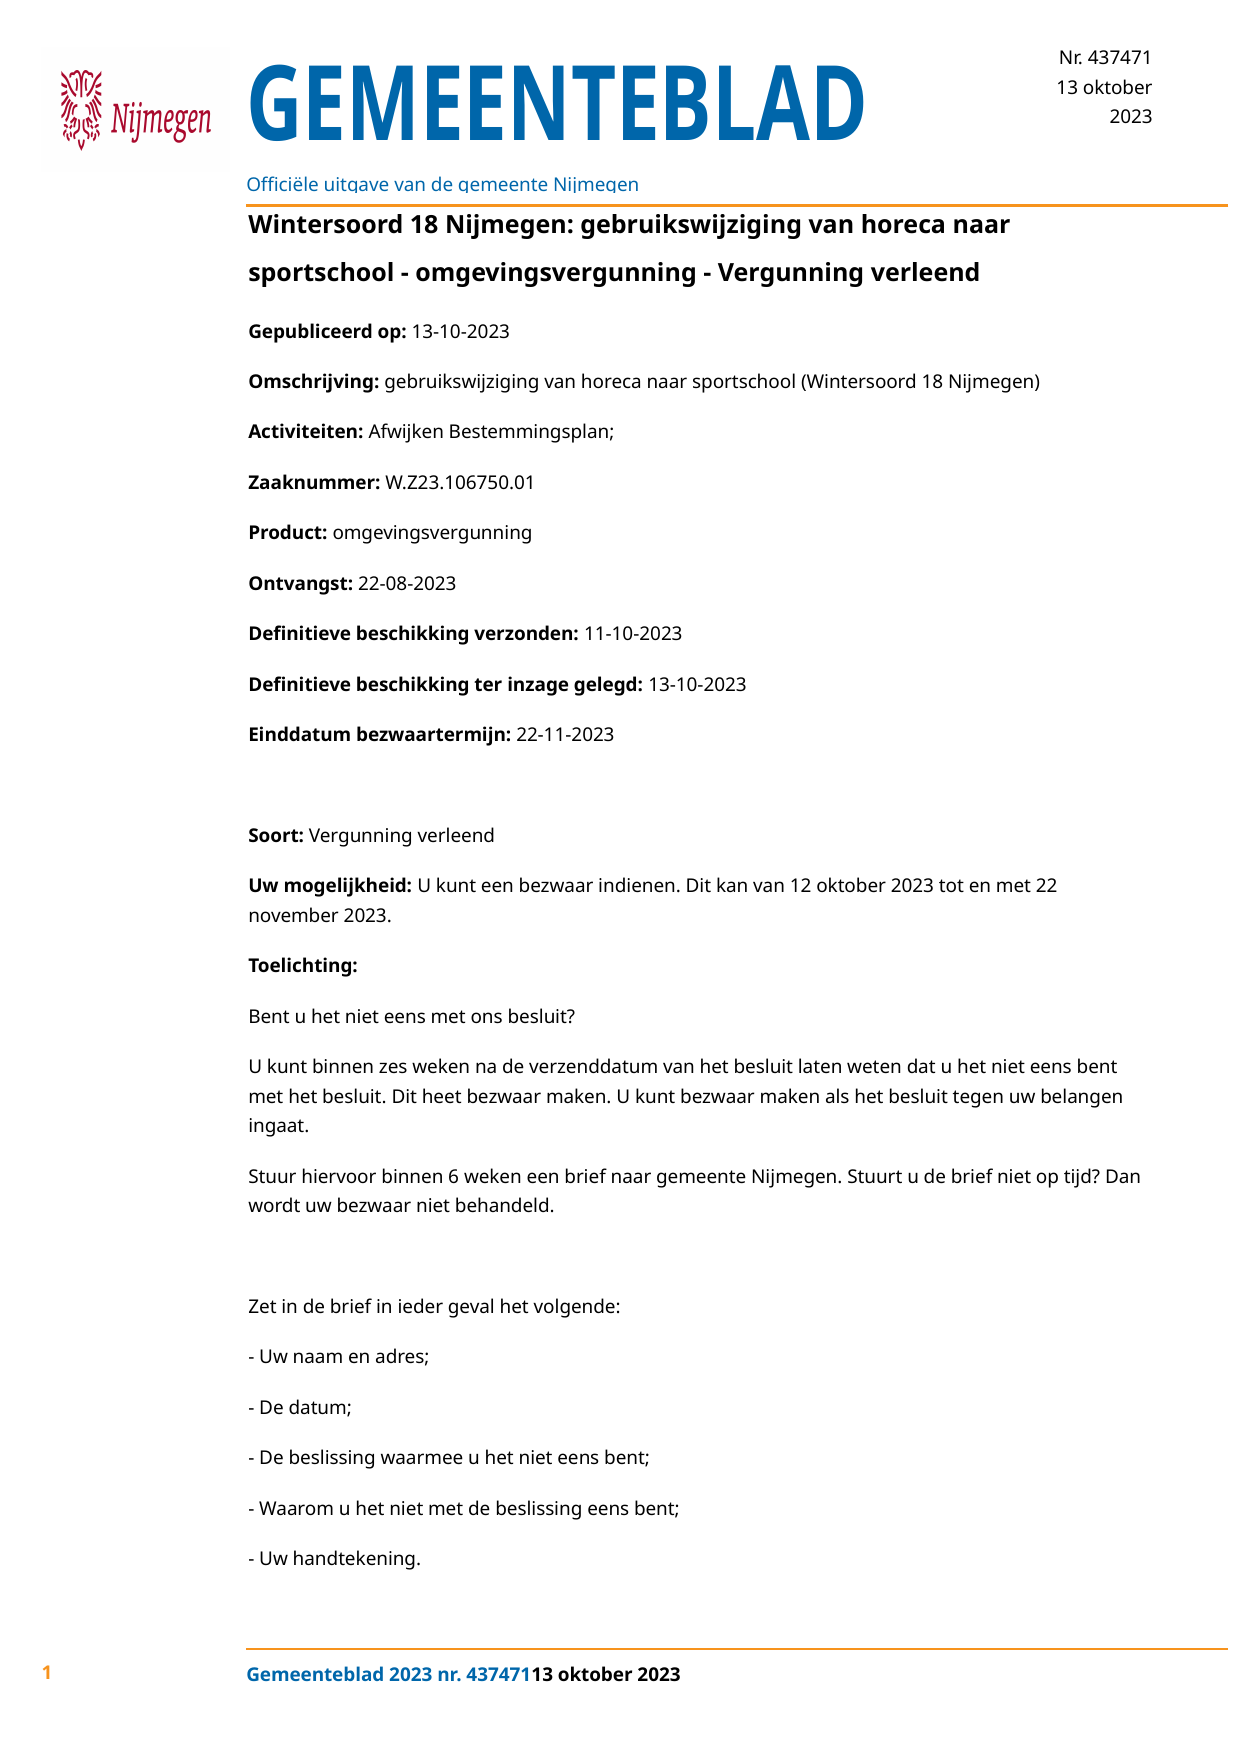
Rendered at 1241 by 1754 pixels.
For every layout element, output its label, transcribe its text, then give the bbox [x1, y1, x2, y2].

text Definitieve beschikking ter inzage gelegd: 13-10-2023 [248, 671, 1152, 697]
text Toelichting: [248, 952, 1152, 978]
text Uw mogelijkheid: U kunt een bezwaar indienen. Dit kan van 12 oktober 2023 tot en met 22 november 2023. [248, 872, 1152, 928]
text Wintersoord 18 Nijmegen: gebruikswijziging van horeca naar sportschool - omgevingsvergunning - Vergunning verleend [248, 207, 1152, 288]
text Omschrijving: gebruikswijziging van horeca naar sportschool (Wintersoord 18 Nijmegen) [248, 368, 1152, 394]
text Product: omgevingsvergunning [248, 519, 1152, 545]
text - De datum; [248, 1394, 1152, 1420]
picture [41, 47, 231, 172]
text Activiteiten: Afwijken Bestemmingsplan; [248, 419, 1152, 444]
text U kunt binnen zes weken na de verzenddatum van het besluit laten weten dat u het niet eens bent met het besluit. Dit heet bezwaar maken. U kunt bezwaar maken als het besluit tegen uw belangen ingaat. [248, 1053, 1152, 1138]
text Soort: Vergunning verleend [248, 822, 1152, 848]
text Bent u het niet eens met ons besluit? [248, 1003, 1152, 1029]
text Ontvangst: 22-08-2023 [248, 570, 1152, 596]
text - De beslissing waarmee u het niet eens bent; [248, 1444, 1152, 1470]
text Zaaknummer: W.Z23.106750.01 [248, 469, 1152, 495]
text Zet in de brief in ieder geval het volgende: [248, 1293, 1152, 1319]
text - Uw naam en adres; [248, 1344, 1152, 1369]
text Stuur hiervoor binnen 6 weken een brief naar gemeente Nijmegen. Stuurt u de brief niet op tijd? Dan wordt uw bezwaar niet behandeld. [248, 1163, 1152, 1218]
text - Uw handtekening. [248, 1545, 1152, 1571]
text - Waarom u het niet met de beslissing eens bent; [248, 1495, 1152, 1521]
text Definitieve beschikking verzonden: 11-10-2023 [248, 620, 1152, 646]
text Einddatum bezwaartermijn: 22-11-2023 [248, 721, 1152, 747]
text Gepubliceerd op: 13-10-2023 [248, 318, 1152, 344]
